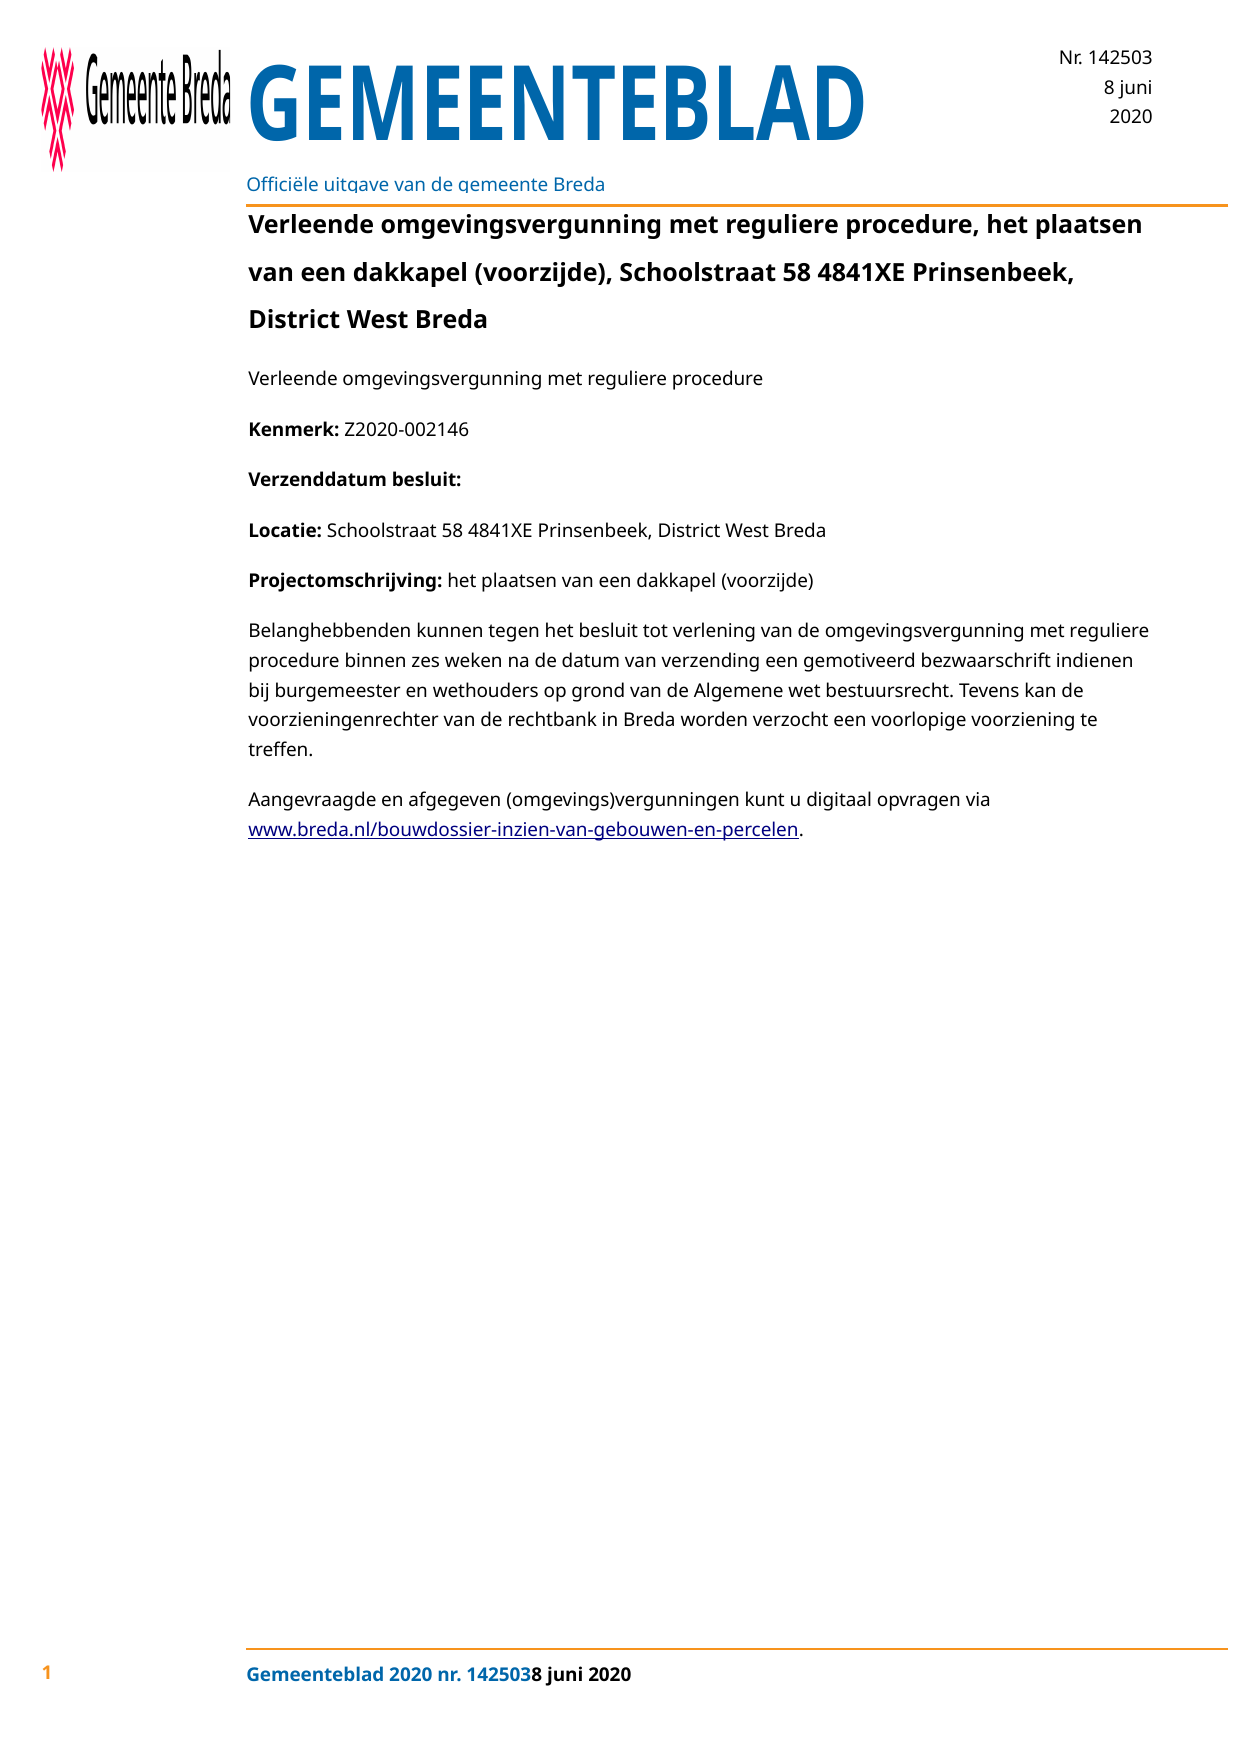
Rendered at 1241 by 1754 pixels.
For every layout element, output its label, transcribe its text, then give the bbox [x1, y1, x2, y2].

text Verzenddatum besluit: [248, 466, 1152, 492]
text Verleende omgevingsvergunning met reguliere procedure, het plaatsen van een dakkapel (voorzijde), Schoolstraat 58 4841XE Prinsenbeek, District West Breda [248, 207, 1152, 336]
text Belanghebbenden kunnen tegen het besluit tot verlening van de omgevingsvergunning met reguliere procedure binnen zes weken na de datum van verzending een gemotiveerd bezwaarschrift indienen bij burgemeester en wethouders op grond van de Algemene wet bestuursrecht. Tevens kan de voorzieningenrechter van de rechtbank in Breda worden verzocht een voorlopige voorziening te treffen. [248, 618, 1152, 762]
text Projectomschrijving: het plaatsen van een dakkapel (voorzijde) [248, 567, 1152, 593]
text Aangevraagde en afgegeven (omgevings)vergunningen kunt u digitaal opvragen via www.breda.nl/bouwdossier-inzien-van-gebouwen-en-percelen. [248, 786, 1152, 842]
text Verleende omgevingsvergunning met reguliere procedure [248, 366, 1152, 391]
picture [41, 47, 231, 172]
text Kenmerk: Z2020-002146 [248, 416, 1152, 442]
text Locatie: Schoolstraat 58 4841XE Prinsenbeek, District West Breda [248, 517, 1152, 542]
